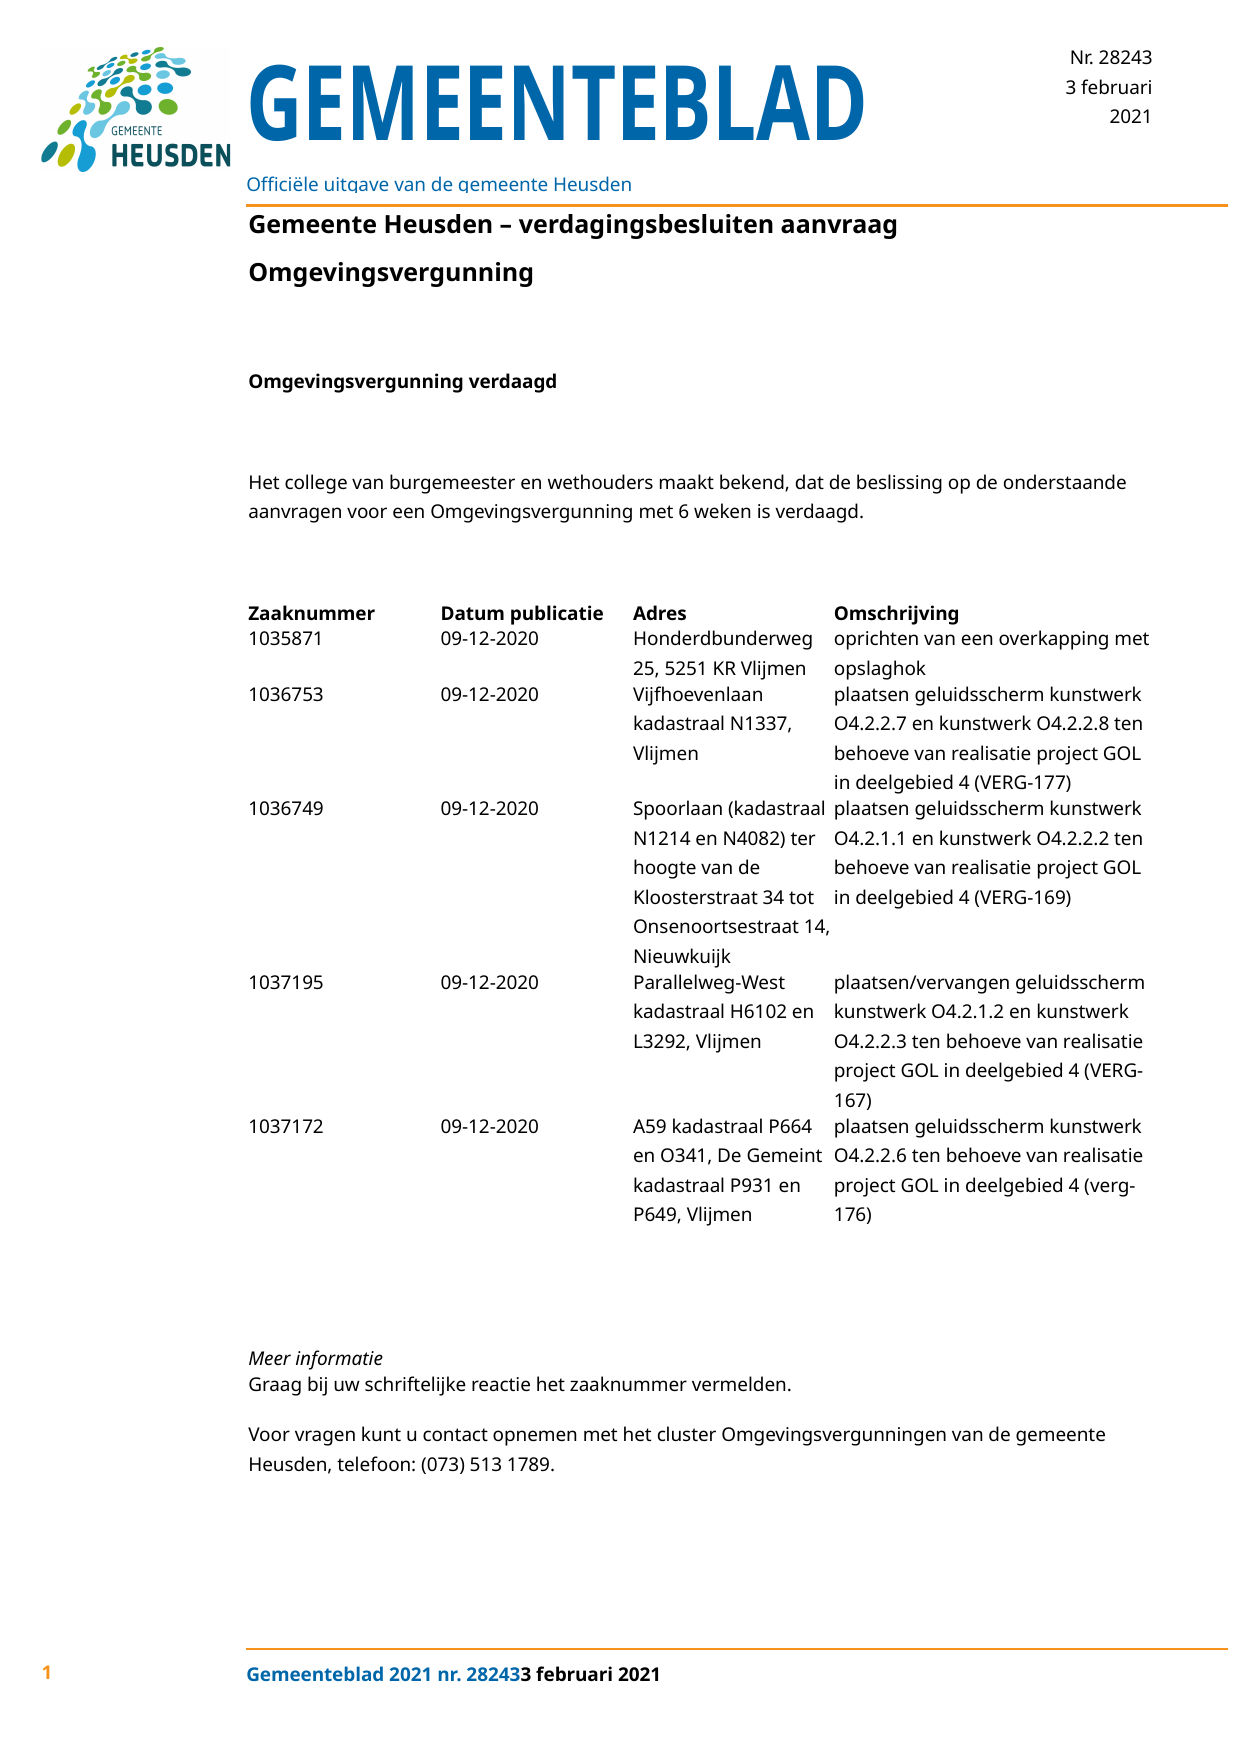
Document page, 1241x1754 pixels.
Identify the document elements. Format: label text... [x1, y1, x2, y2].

picture [41, 47, 231, 172]
table_cell oprichten van een overkapping met opslaghok [834, 625, 1152, 681]
table_cell plaatsen/vervangen geluidsscherm kunstwerk O4.2.1.2 en kunstwerk O4.2.2.3 ten behoeve van realisatie project GOL in deelgebied 4 (VERG-167) [834, 969, 1152, 1113]
table_cell Vijfhoevenlaan kadastraal N1337, Vlijmen [633, 681, 834, 795]
table_cell plaatsen geluidsscherm kunstwerk O4.2.1.1 en kunstwerk O4.2.2.2 ten behoeve van realisatie project GOL in deelgebied 4 (VERG-169) [834, 795, 1152, 969]
text Gemeente Heusden – verdagingsbesluiten aanvraag Omgevingsvergunning [248, 207, 1152, 288]
table_header Datum publicatie [440, 600, 633, 625]
text Het college van burgemeester en wethouders maakt bekend, dat de beslissing op de onderstaande aanvragen voor een Omgevingsvergunning met 6 weken is verdaagd. [248, 469, 1152, 524]
table_cell 1035871 [248, 625, 440, 681]
table_cell 1037195 [248, 969, 440, 1113]
table_cell 1037172 [248, 1113, 440, 1227]
table_cell plaatsen geluidsscherm kunstwerk O4.2.2.6 ten behoeve van realisatie project GOL in deelgebied 4 (verg-176) [834, 1113, 1152, 1227]
table_cell 09-12-2020 [440, 681, 633, 795]
table_cell 1036753 [248, 681, 440, 795]
table_header Zaaknummer [248, 600, 440, 625]
table_cell 09-12-2020 [440, 1113, 633, 1227]
table_cell Spoorlaan (kadastraal N1214 en N4082) ter hoogte van de Kloosterstraat 34 tot Onsenoortsestraat 14, Nieuwkuijk [633, 795, 834, 969]
table_cell 09-12-2020 [440, 969, 633, 1113]
table_header Omschrijving [834, 600, 1152, 625]
table_cell 09-12-2020 [440, 625, 633, 681]
table_cell 1036749 [248, 795, 440, 969]
text Graag bij uw schriftelijke reactie het zaaknummer vermelden. [248, 1371, 1152, 1396]
text Meer informatie [248, 1345, 1152, 1371]
table_cell 09-12-2020 [440, 795, 633, 969]
table_cell Parallelweg-West kadastraal H6102 en L3292, Vlijmen [633, 969, 834, 1113]
table_cell Honderdbunderweg 25, 5251 KR Vlijmen [633, 625, 834, 681]
table_cell plaatsen geluidsscherm kunstwerk O4.2.2.7 en kunstwerk O4.2.2.8 ten behoeve van realisatie project GOL in deelgebied 4 (VERG-177) [834, 681, 1152, 795]
table_cell A59 kadastraal P664 en O341, De Gemeint kadastraal P931 en P649, Vlijmen [633, 1113, 834, 1227]
table_header Adres [633, 600, 834, 625]
text Omgevingsvergunning verdaagd [248, 368, 1152, 394]
text Voor vragen kunt u contact opnemen met het cluster Omgevingsvergunningen van de gemeente Heusden, telefoon: (073) 513 1789. [248, 1421, 1152, 1476]
